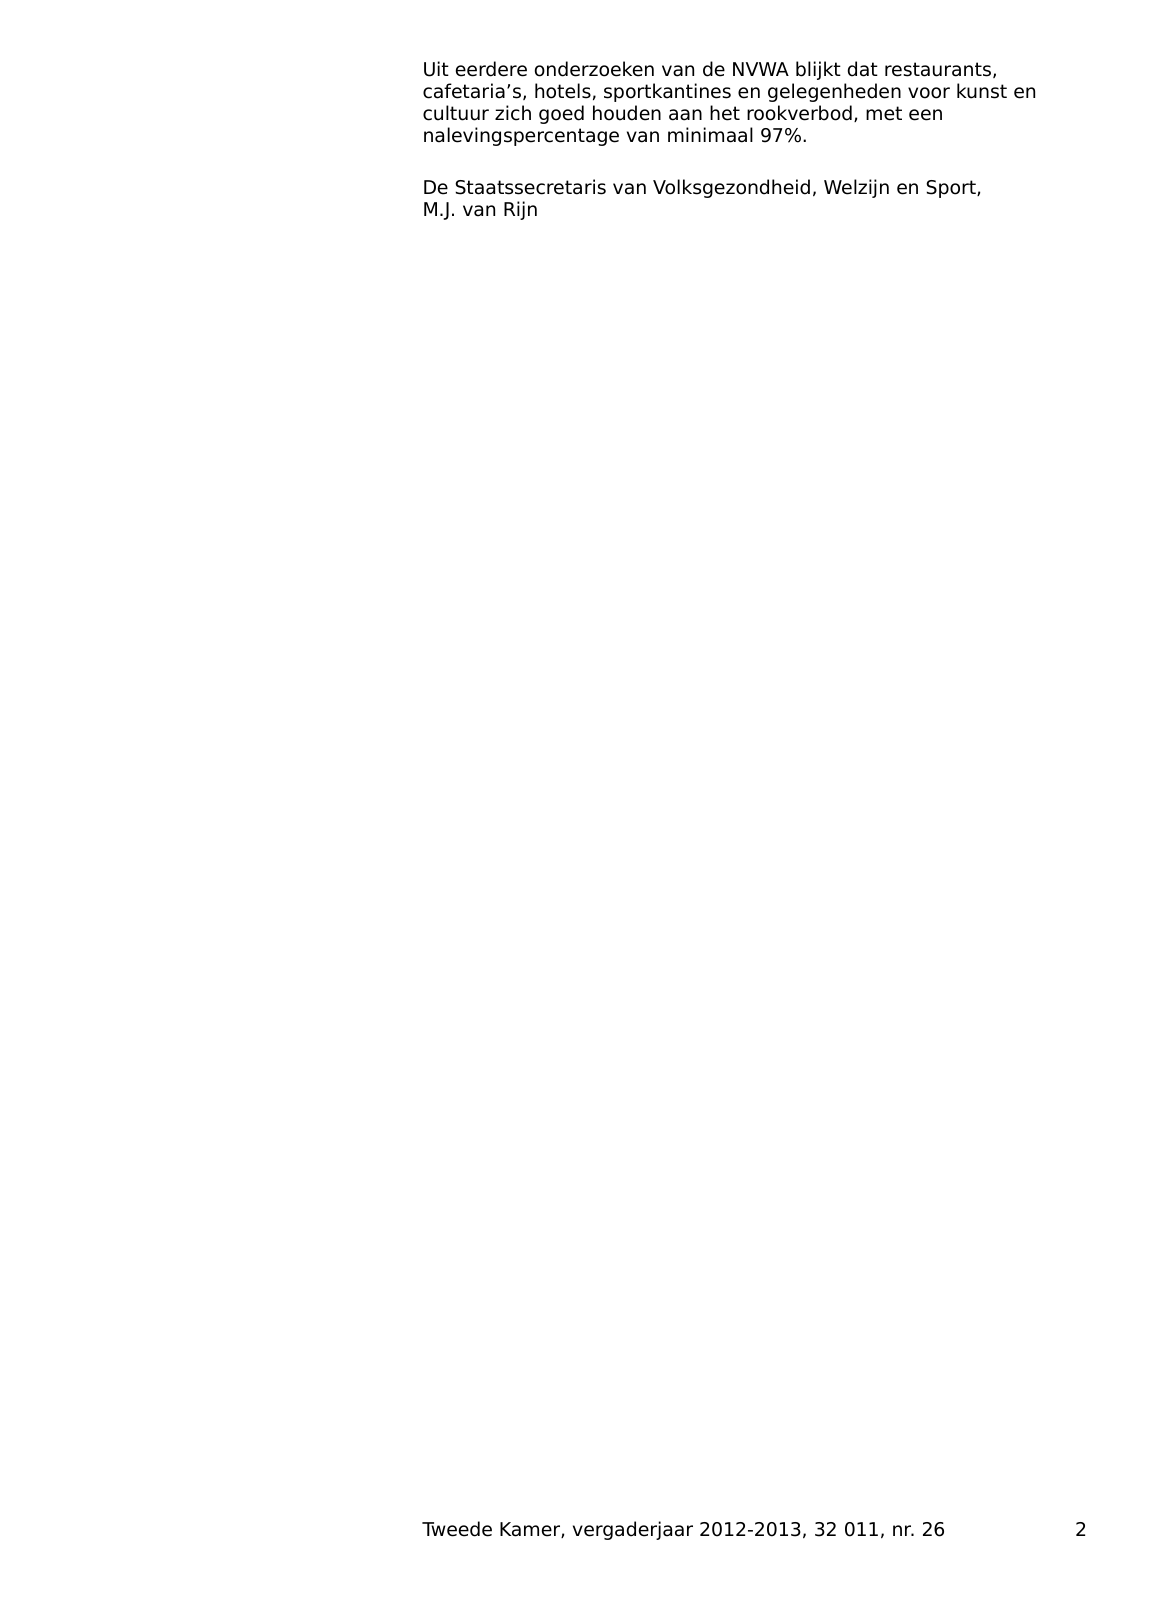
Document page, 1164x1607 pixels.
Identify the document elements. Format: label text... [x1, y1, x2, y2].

text De Staatssecretaris van Volksgezondheid, Welzijn en Sport, M.J. van Rijn [422, 177, 1087, 221]
text Uit eerdere onderzoeken van de NVWA blijkt dat restaurants, cafetaria’s, hotels, sportkantines en gelegenheden voor kunst en cultuur zich goed houden aan het rookverbod, met een nalevingspercentage van minimaal 97%. [422, 59, 1087, 147]
